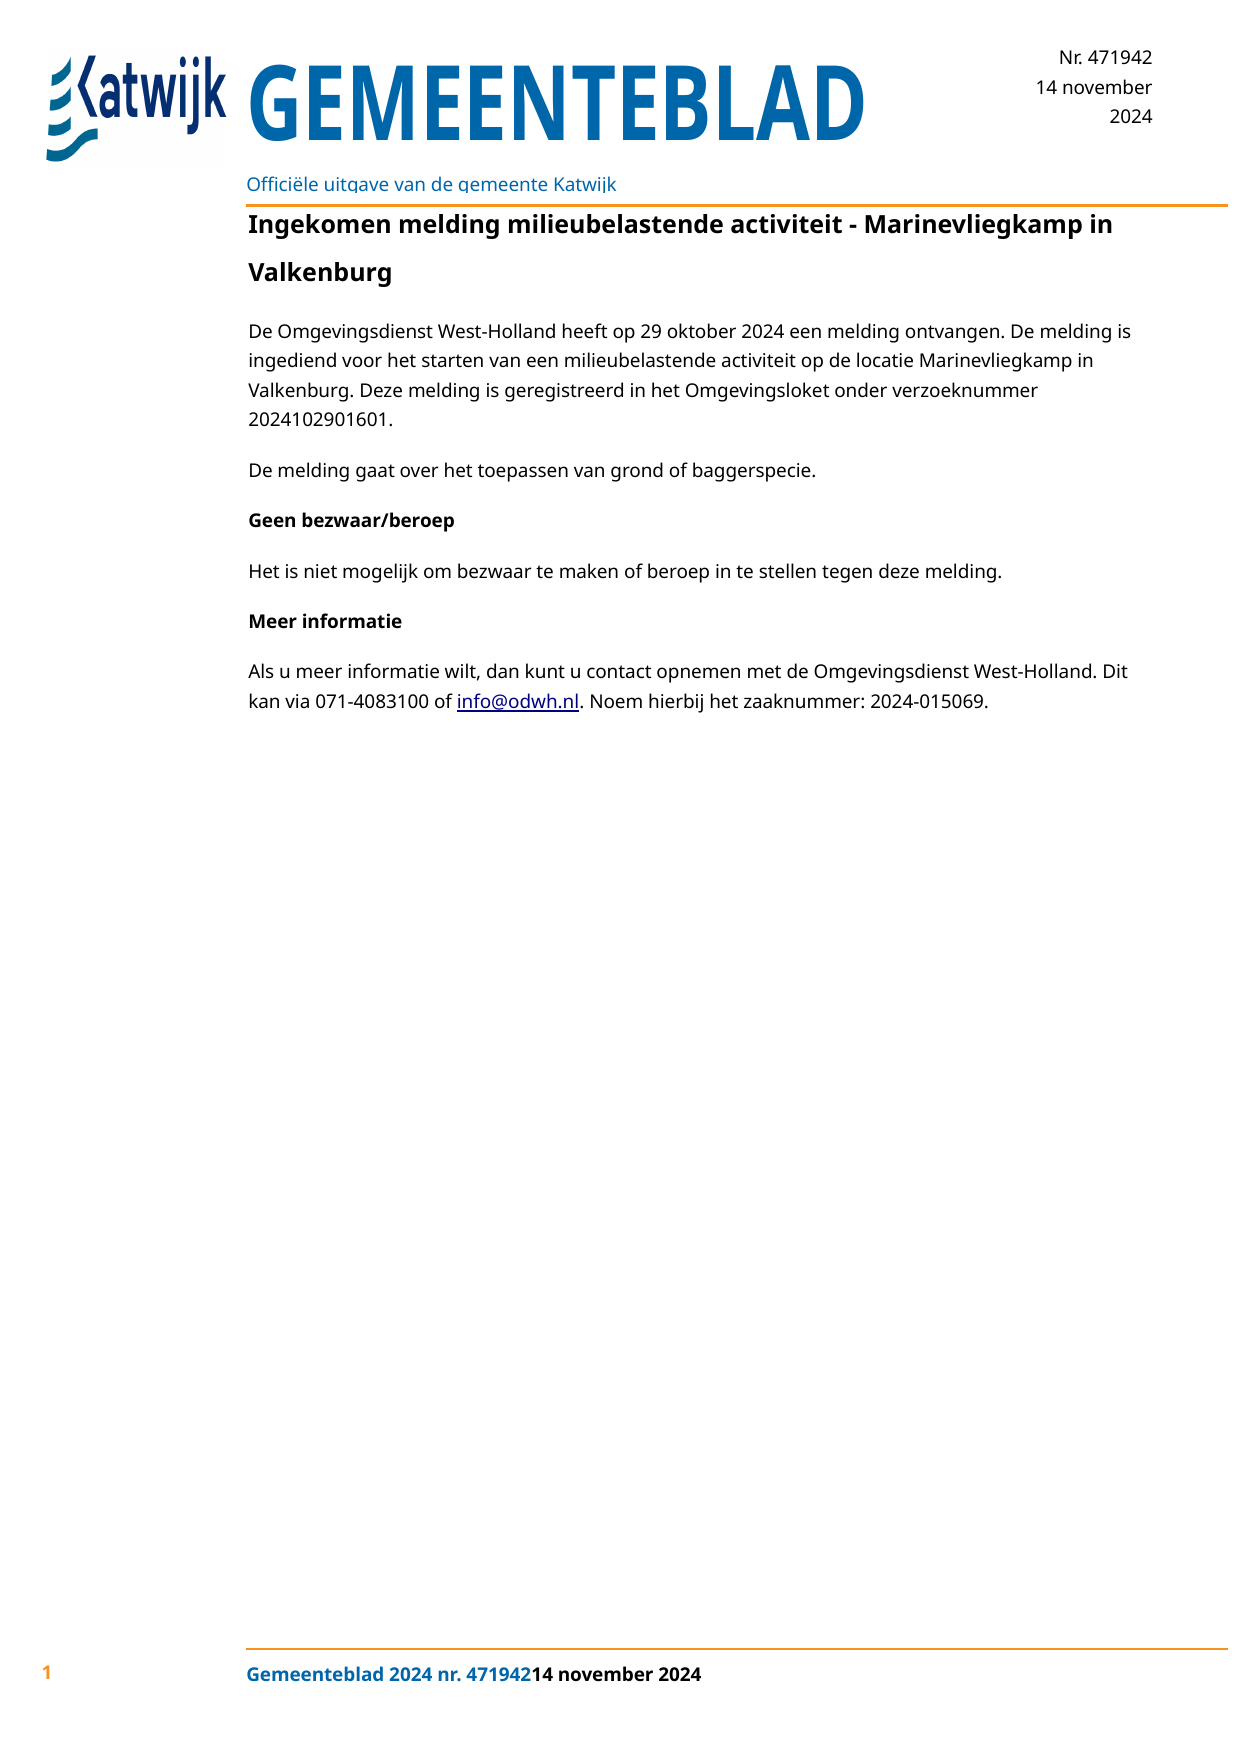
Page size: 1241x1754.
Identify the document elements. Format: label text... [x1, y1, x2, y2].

text Als u meer informatie wilt, dan kunt u contact opnemen met de Omgevingsdienst West-Holland. Dit kan via 071-4083100 of info@odwh.nl. Noem hierbij het zaaknummer: 2024-015069. [248, 659, 1152, 714]
text De Omgevingsdienst West-Holland heeft op 29 oktober 2024 een melding ontvangen. De melding is ingediend voor het starten van een milieubelastende activiteit op de locatie Marinevliegkamp in Valkenburg. Deze melding is geregistreerd in het Omgevingsloket onder verzoeknummer 2024102901601. [248, 318, 1152, 432]
text Meer informatie [248, 608, 1152, 634]
text Het is niet mogelijk om bezwaar te maken of beroep in te stellen tegen deze melding. [248, 558, 1152, 584]
text De melding gaat over het toepassen van grond of baggerspecie. [248, 457, 1152, 483]
text Ingekomen melding milieubelastende activiteit - Marinevliegkamp in Valkenburg [248, 207, 1152, 288]
picture [41, 47, 231, 172]
text Geen bezwaar/beroep [248, 507, 1152, 533]
